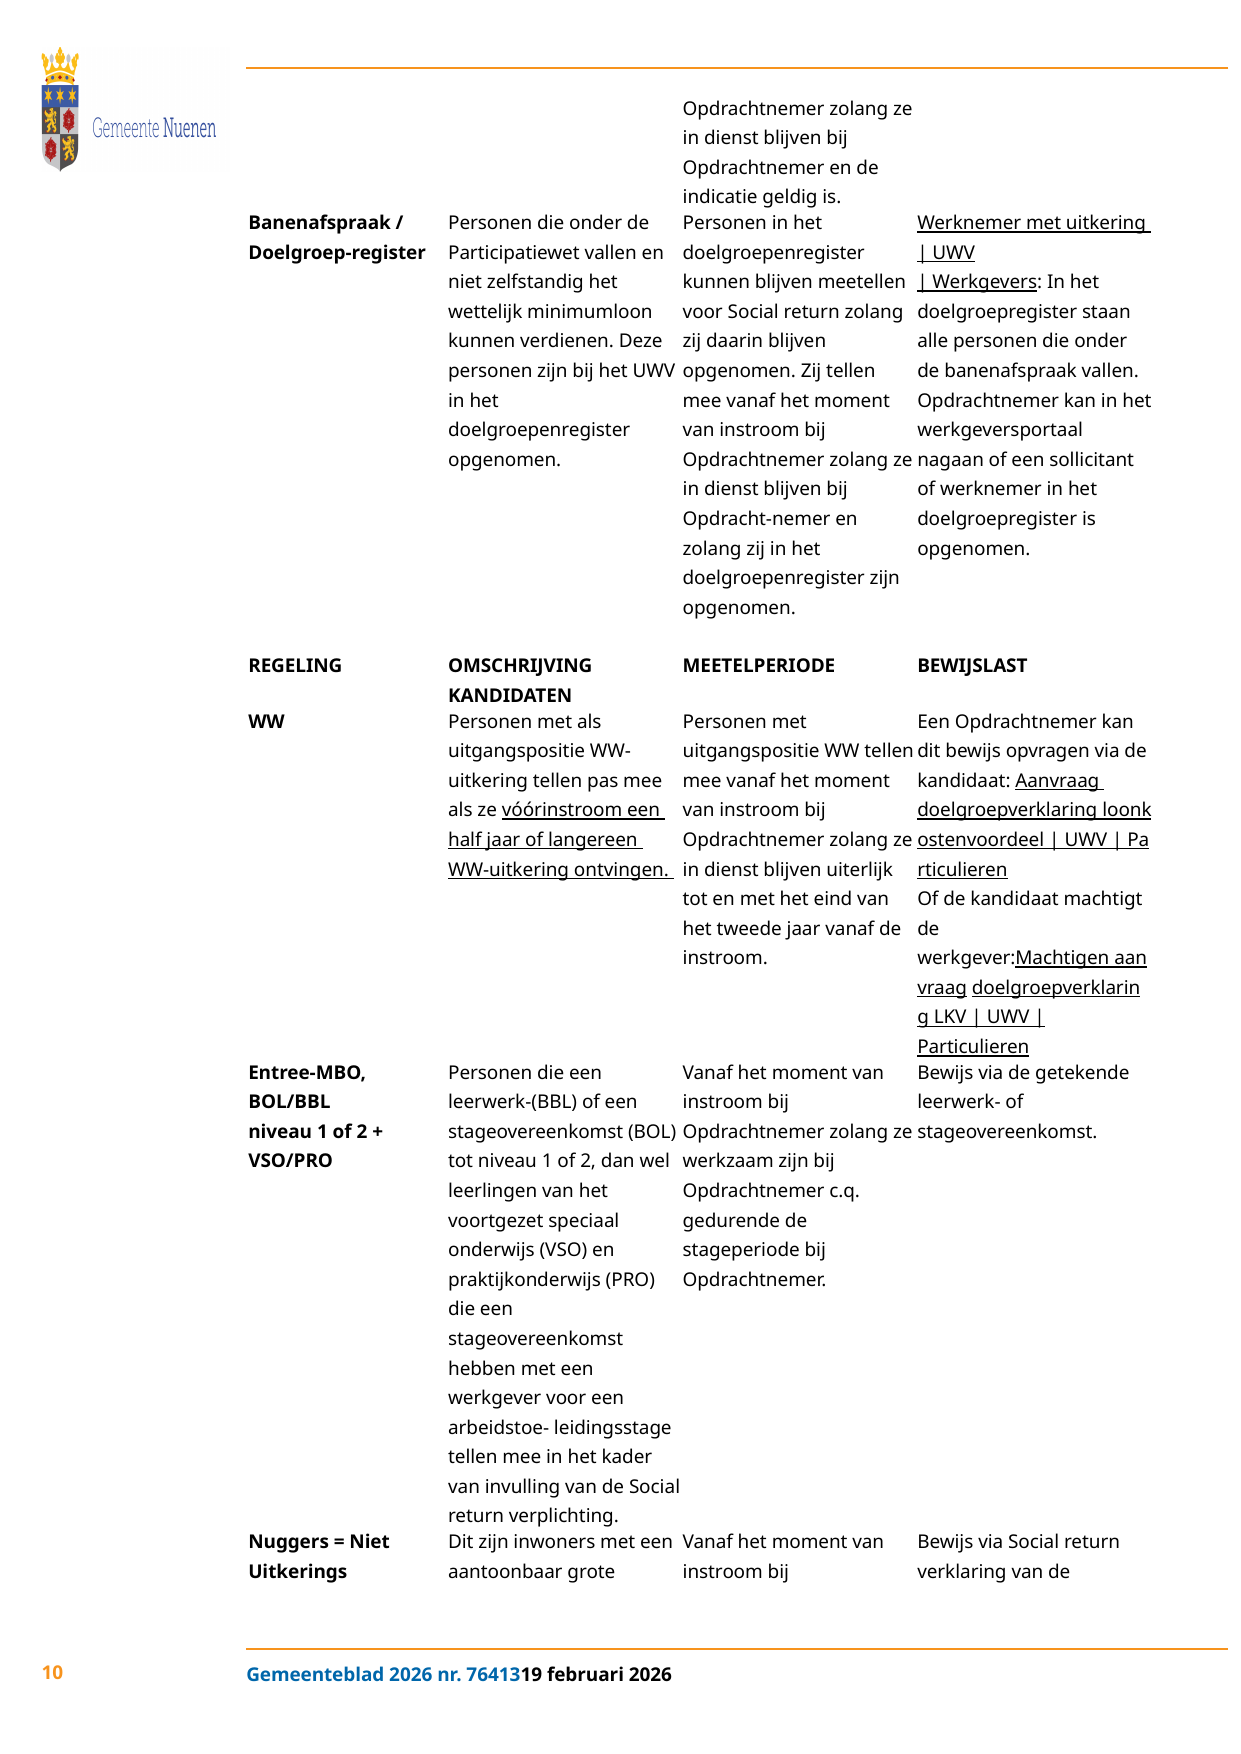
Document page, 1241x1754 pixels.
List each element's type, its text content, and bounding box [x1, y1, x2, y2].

table_cell Een Opdrachtnemer kan dit bewijs opvragen via de kandidaat: Aanvraag doelgroepverklaring loonkostenvoordeel | UWV | Particulieren Of de kandidaat machtigt de werkgever:Machtigen aanvraag doelgroepverklaring LKV | UWV |Particulieren [917, 708, 1152, 1059]
table_cell Werknemer met uitkering | UWV | Werkgevers: In het doelgroepregister staan alle personen die onder de banenafspraak vallen. Opdrachtnemer kan in het werkgeversportaal nagaan of een sollicitant of werknemer in het doelgroepregister is opgenomen. [917, 209, 1152, 619]
table_cell Personen in het doelgroepenregister kunnen blijven meetellen voor Social return zolang zij daarin blijven opgenomen. Zij tellen mee vanaf het moment van instroom bij Opdrachtnemer zolang ze in dienst blijven bij Opdracht-nemer en zolang zij in het doelgroepenregister zijn opgenomen. [683, 209, 917, 619]
table_header MEETELPERIODE [683, 653, 917, 708]
table_header REGELING [248, 653, 448, 708]
table_cell Vanaf het moment van instroom bij [683, 1529, 917, 1584]
table_cell [448, 95, 682, 209]
table_cell Bewijs via de getekende leerwerk- of stageovereenkomst. [917, 1059, 1152, 1528]
table_cell Personen met als uitgangspositie WW-uitkering tellen pas mee als ze vóórinstroom een half jaar of langereen WW-uitkering ontvingen. [448, 708, 682, 1059]
table_cell Opdrachtnemer zolang ze in dienst blijven bij Opdrachtnemer en de indicatie geldig is. [683, 95, 917, 209]
table_cell [248, 95, 448, 209]
picture [41, 47, 231, 172]
table_cell Banenafspraak / Doelgroep-register [248, 209, 448, 619]
table_cell Vanaf het moment van instroom bij Opdrachtnemer zolang ze werkzaam zijn bij Opdrachtnemer c.q. gedurende de stageperiode bij Opdrachtnemer. [683, 1059, 917, 1528]
table_header BEWIJSLAST [917, 653, 1152, 708]
table_cell Bewijs via Social return verklaring van de [917, 1529, 1152, 1584]
table_cell Personen die onder de Participatiewet vallen en niet zelfstandig het wettelijk minimumloon kunnen verdienen. Deze personen zijn bij het UWV in het doelgroepenregister opgenomen. [448, 209, 682, 619]
table_cell Personen met uitgangspositie WW tellen mee vanaf het moment van instroom bij Opdrachtnemer zolang ze in dienst blijven uiterlijk tot en met het eind van het tweede jaar vanaf de instroom. [683, 708, 917, 1059]
table_cell [917, 95, 1152, 209]
table_cell Entree-MBO, BOL/BBL niveau 1 of 2 + VSO/PRO [248, 1059, 448, 1528]
table_header OMSCHRIJVING KANDIDATEN [448, 653, 682, 708]
table_cell Nuggers = Niet Uitkerings [248, 1529, 448, 1584]
table_cell WW [248, 708, 448, 1059]
table_cell Dit zijn inwoners met een aantoonbaar grote [448, 1529, 682, 1584]
table_cell Personen die een leerwerk-(BBL) of een stageovereenkomst (BOL) tot niveau 1 of 2, dan wel leerlingen van het voortgezet speciaal onderwijs (VSO) en praktijkonderwijs (PRO) die een stageovereenkomst hebben met een werkgever voor een arbeidstoe- leidingsstage tellen mee in het kader van invulling van de Social return verplichting. [448, 1059, 682, 1528]
